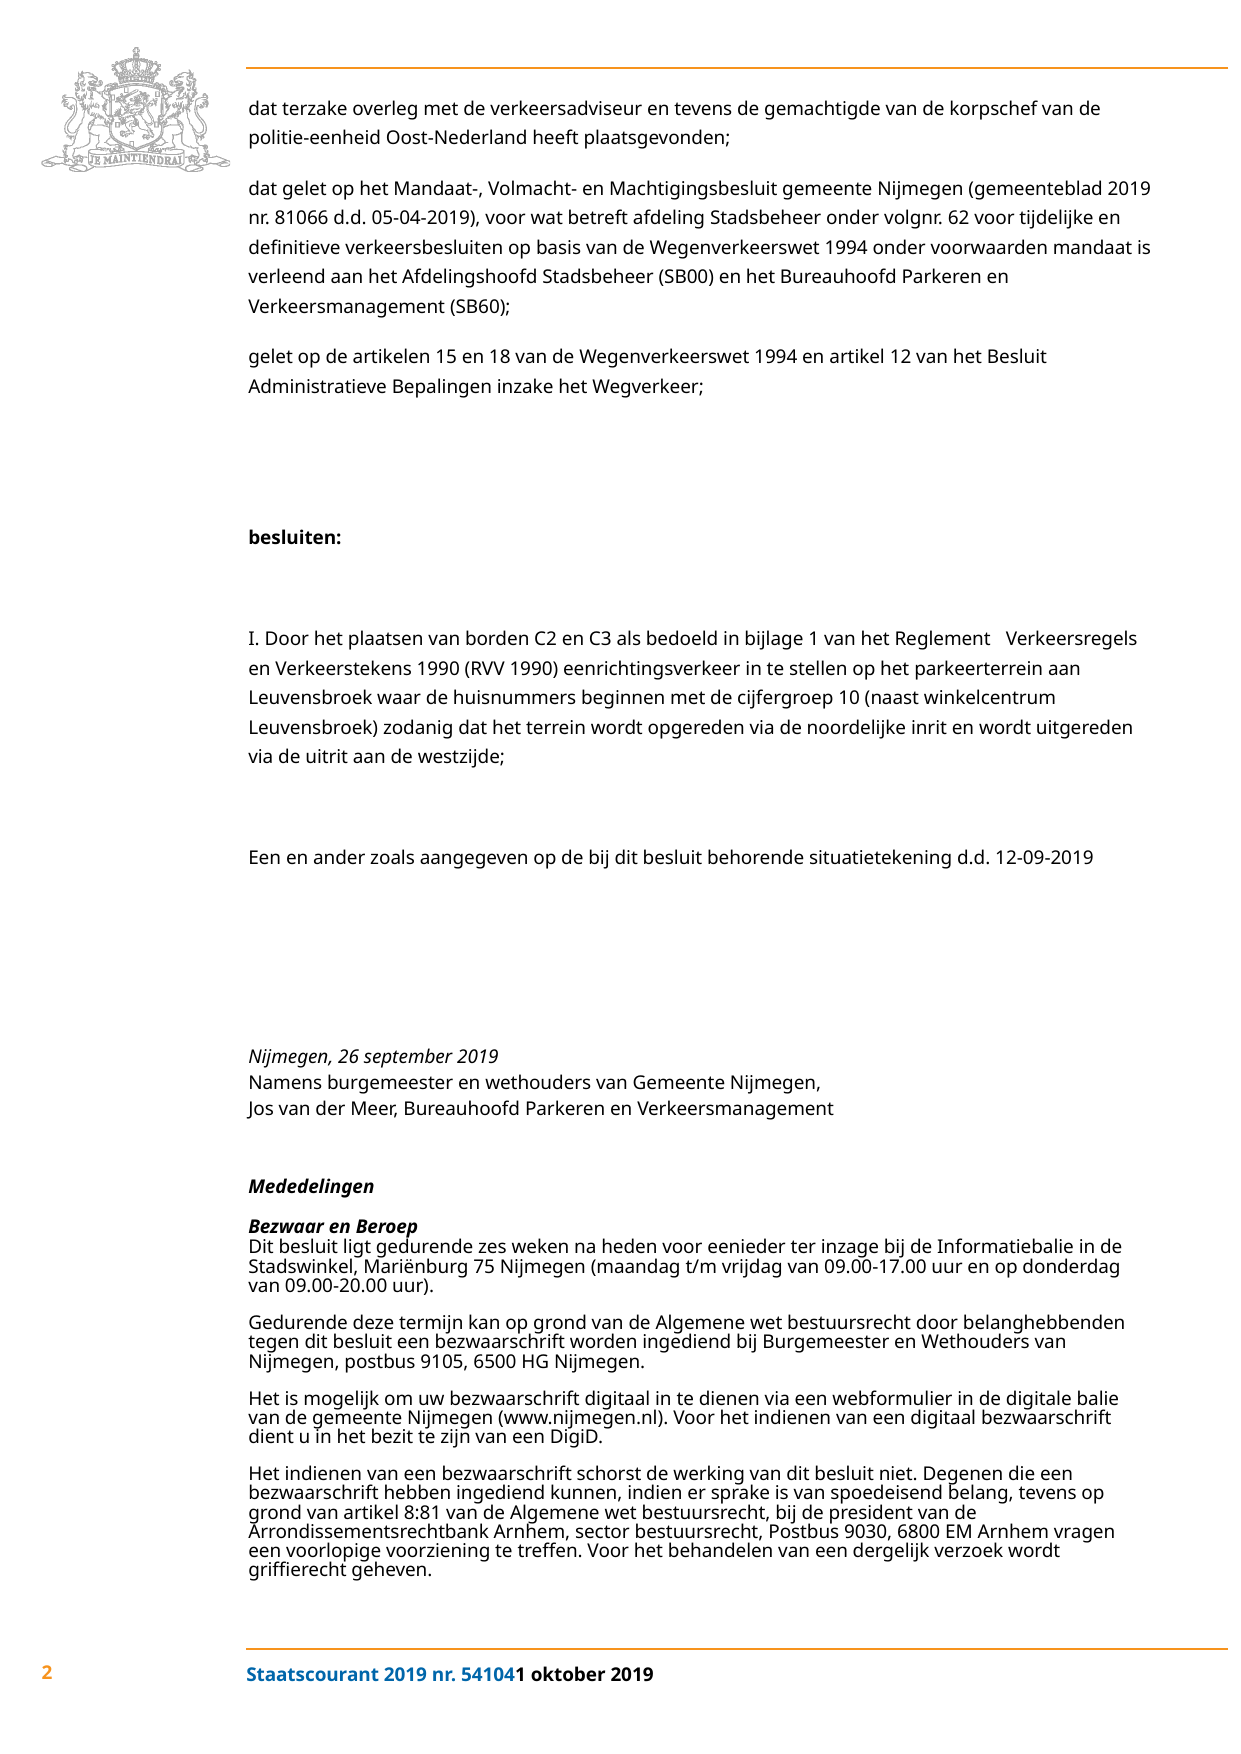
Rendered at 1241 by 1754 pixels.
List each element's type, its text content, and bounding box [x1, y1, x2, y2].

text Het is mogelijk om uw bezwaarschrift digitaal in te dienen via een webformulier in de digitale balie van de gemeente Nijmegen (www.nijmegen.nl). Voor het indienen van een digitaal bezwaarschrift dient u in het bezit te zijn van een DigiD. [248, 1389, 1152, 1447]
text Mededelingen [248, 1173, 1152, 1199]
text gelet op de artikelen 15 en 18 van de Wegenverkeerswet 1994 en artikel 12 van het Besluit Administratieve Bepalingen inzake het Wegverkeer; [248, 343, 1152, 399]
text Jos van der Meer, Bureauhoofd Parkeren en Verkeersmanagement [248, 1095, 1152, 1121]
text dat terzake overleg met de verkeersadviseur en tevens de gemachtigde van de korpschef van de politie-eenheid Oost-Nederland heeft plaatsgevonden; [248, 95, 1152, 150]
text I. Door het plaatsen van borden C2 en C3 als bedoeld in bijlage 1 van het Reglement Verkeersregels en Verkeerstekens 1990 (RVV 1990) eenrichtingsverkeer in te stellen op het parkeerterrein aan Leuvensbroek waar de huisnummers beginnen met de cijfergroep 10 (naast winkelcentrum Leuvensbroek) zodanig dat het terrein wordt opgereden via de noordelijke inrit en wordt uitgereden via de uitrit aan de westzijde; [248, 625, 1152, 769]
text Gedurende deze termijn kan op grond van de Algemene wet bestuursrecht door belanghebbenden tegen dit besluit een bezwaarschrift worden ingediend bij Burgemeester en Wethouders van Nijmegen, postbus 9105, 6500 HG Nijmegen. [248, 1314, 1152, 1372]
text Namens burgemeester en wethouders van Gemeente Nijmegen, [248, 1069, 1152, 1095]
text Nijmegen, 26 september 2019 [248, 1043, 1152, 1069]
text dat gelet op het Mandaat-, Volmacht- en Machtigingsbesluit gemeente Nijmegen (gemeenteblad 2019 nr. 81066 d.d. 05-04-2019), voor wat betreft afdeling Stadsbeheer onder volgnr. 62 voor tijdelijke en definitieve verkeersbesluiten op basis van de Wegenverkeerswet 1994 onder voorwaarden mandaat is verleend aan het Afdelingshoofd Stadsbeheer (SB00) en het Bureauhoofd Parkeren en Verkeersmanagement (SB60); [248, 175, 1152, 319]
picture [41, 47, 231, 172]
text Het indienen van een bezwaarschrift schorst de werking van dit besluit niet. Degenen die een bezwaarschrift hebben ingediend kunnen, indien er sprake is van spoedeisend belang, tevens op grond van artikel 8:81 van de Algemene wet bestuursrecht, bij de president van de Arrondissementsrechtbank Arnhem, sector bestuursrecht, Postbus 9030, 6800 EM Arnhem vragen een voorlopige voorziening te treffen. Voor het behandelen van een dergelijk verzoek wordt griffierecht geheven. [248, 1465, 1152, 1581]
text Bezwaar en Beroep [248, 1213, 1152, 1238]
text Een en ander zoals aangegeven op de bij dit besluit behorende situatietekening d.d. 12-09-2019 [248, 844, 1152, 870]
text besluiten: [248, 524, 1152, 550]
text Dit besluit ligt gedurende zes weken na heden voor eenieder ter inzage bij de Informatiebalie in de Stadswinkel, Mariënburg 75 Nijmegen (maandag t/m vrijdag van 09.00-17.00 uur en op donderdag van 09.00-20.00 uur). [248, 1238, 1152, 1296]
